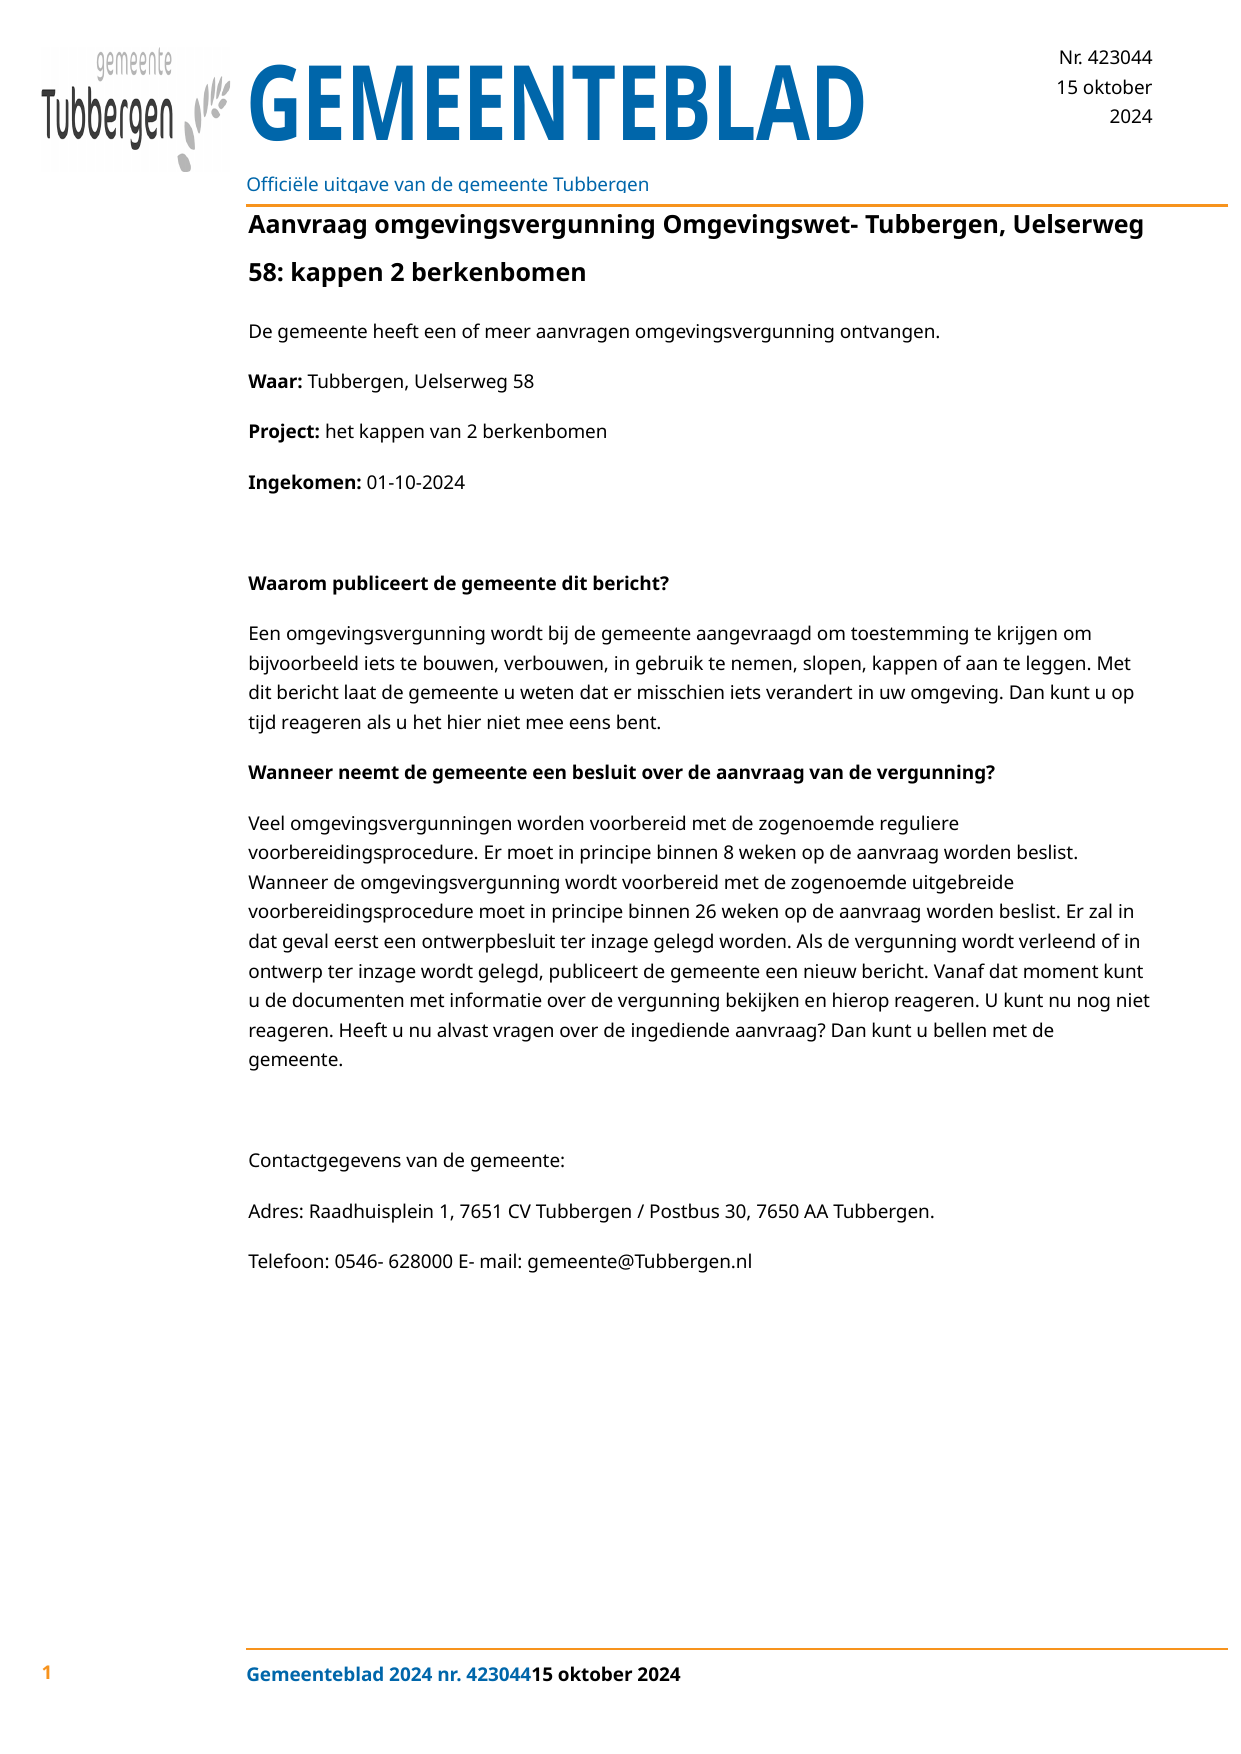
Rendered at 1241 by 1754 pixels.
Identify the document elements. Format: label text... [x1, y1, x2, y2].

text Wanneer neemt de gemeente een besluit over de aanvraag van de vergunning? [248, 759, 1152, 785]
text Adres: Raadhuisplein 1, 7651 CV Tubbergen / Postbus 30, 7650 AA Tubbergen. [248, 1198, 1152, 1224]
text De gemeente heeft een of meer aanvragen omgevingsvergunning ontvangen. [248, 318, 1152, 344]
text Waar: Tubbergen, Uelserweg 58 [248, 368, 1152, 394]
text Ingekomen: 01-10-2024 [248, 469, 1152, 495]
text Project: het kappen van 2 berkenbomen [248, 419, 1152, 444]
picture [41, 47, 231, 172]
text Waarom publiceert de gemeente dit bericht? [248, 570, 1152, 596]
text Veel omgevingsvergunningen worden voorbereid met de zogenoemde reguliere voorbereidingsprocedure. Er moet in principe binnen 8 weken op de aanvraag worden beslist. Wanneer de omgevingsvergunning wordt voorbereid met de zogenoemde uitgebreide voorbereidingsprocedure moet in principe binnen 26 weken op de aanvraag worden beslist. Er zal in dat geval eerst een ontwerpbesluit ter inzage gelegd worden. Als de vergunning wordt verleend of in ontwerp ter inzage wordt gelegd, publiceert de gemeente een nieuw bericht. Vanaf dat moment kunt u de documenten met informatie over de vergunning bekijken en hierop reageren. U kunt nu nog niet reageren. Heeft u nu alvast vragen over de ingediende aanvraag? Dan kunt u bellen met de gemeente. [248, 810, 1152, 1072]
text Contactgegevens van de gemeente: [248, 1147, 1152, 1173]
text Een omgevingsvergunning wordt bij de gemeente aangevraagd om toestemming te krijgen om bijvoorbeeld iets te bouwen, verbouwen, in gebruik te nemen, slopen, kappen of aan te leggen. Met dit bericht laat de gemeente u weten dat er misschien iets verandert in uw omgeving. Dan kunt u op tijd reageren als u het hier niet mee eens bent. [248, 620, 1152, 735]
text Aanvraag omgevingsvergunning Omgevingswet- Tubbergen, Uelserweg 58: kappen 2 berkenbomen [248, 207, 1152, 288]
text Telefoon: 0546- 628000 E- mail: gemeente@Tubbergen.nl [248, 1248, 1152, 1274]
